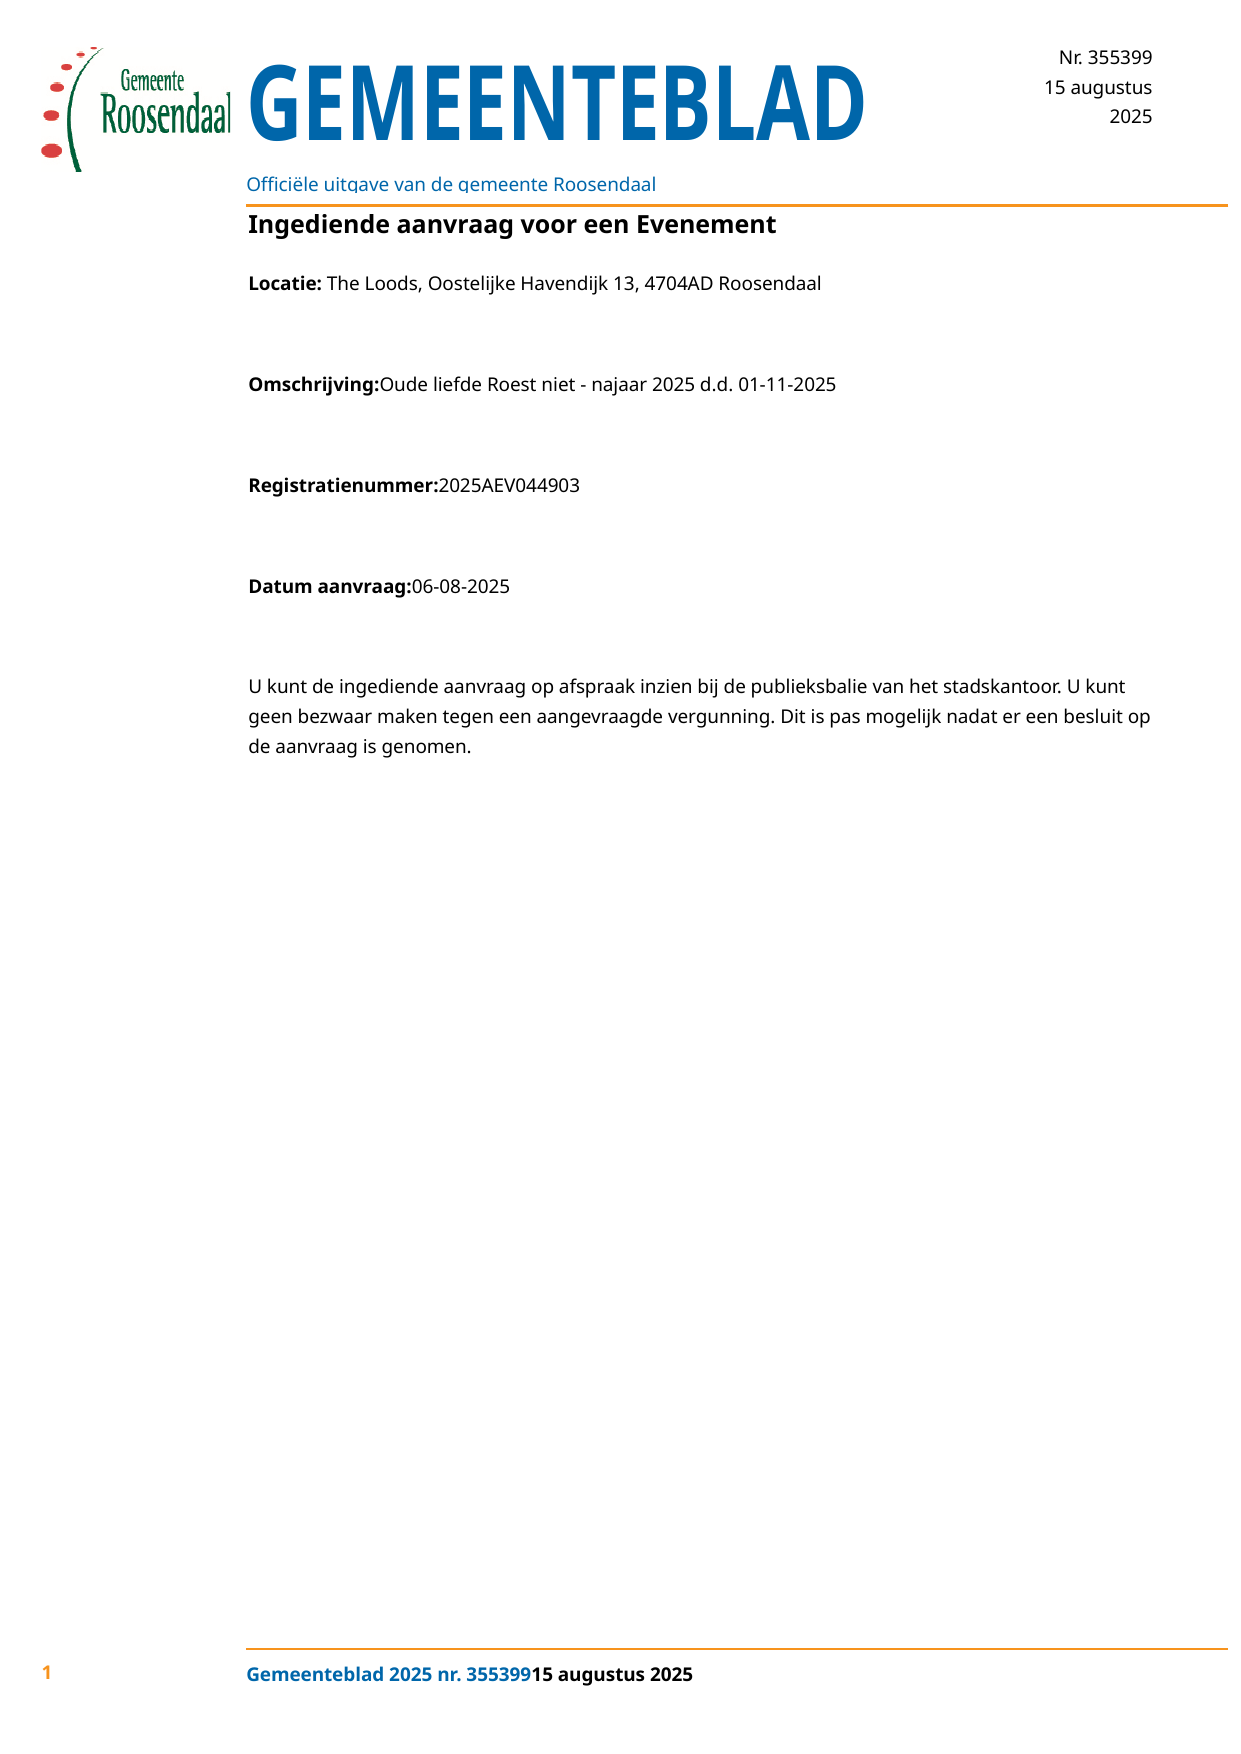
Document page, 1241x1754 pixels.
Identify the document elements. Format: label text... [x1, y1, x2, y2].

text Ingediende aanvraag voor een Evenement [248, 207, 1152, 241]
picture [41, 47, 231, 172]
text U kunt de ingediende aanvraag op afspraak inzien bij de publieksbalie van het stadskantoor. U kunt geen bezwaar maken tegen een aangevraagde vergunning. Dit is pas mogelijk nadat er een besluit op de aanvraag is genomen. [248, 674, 1152, 758]
text Omschrijving:Oude liefde Roest niet - najaar 2025 d.d. 01-11-2025 [248, 371, 1152, 397]
text Locatie: The Loods, Oostelijke Havendijk 13, 4704AD Roosendaal [248, 270, 1152, 296]
text Datum aanvraag:06-08-2025 [248, 573, 1152, 598]
text Registratienummer:2025AEV044903 [248, 472, 1152, 498]
